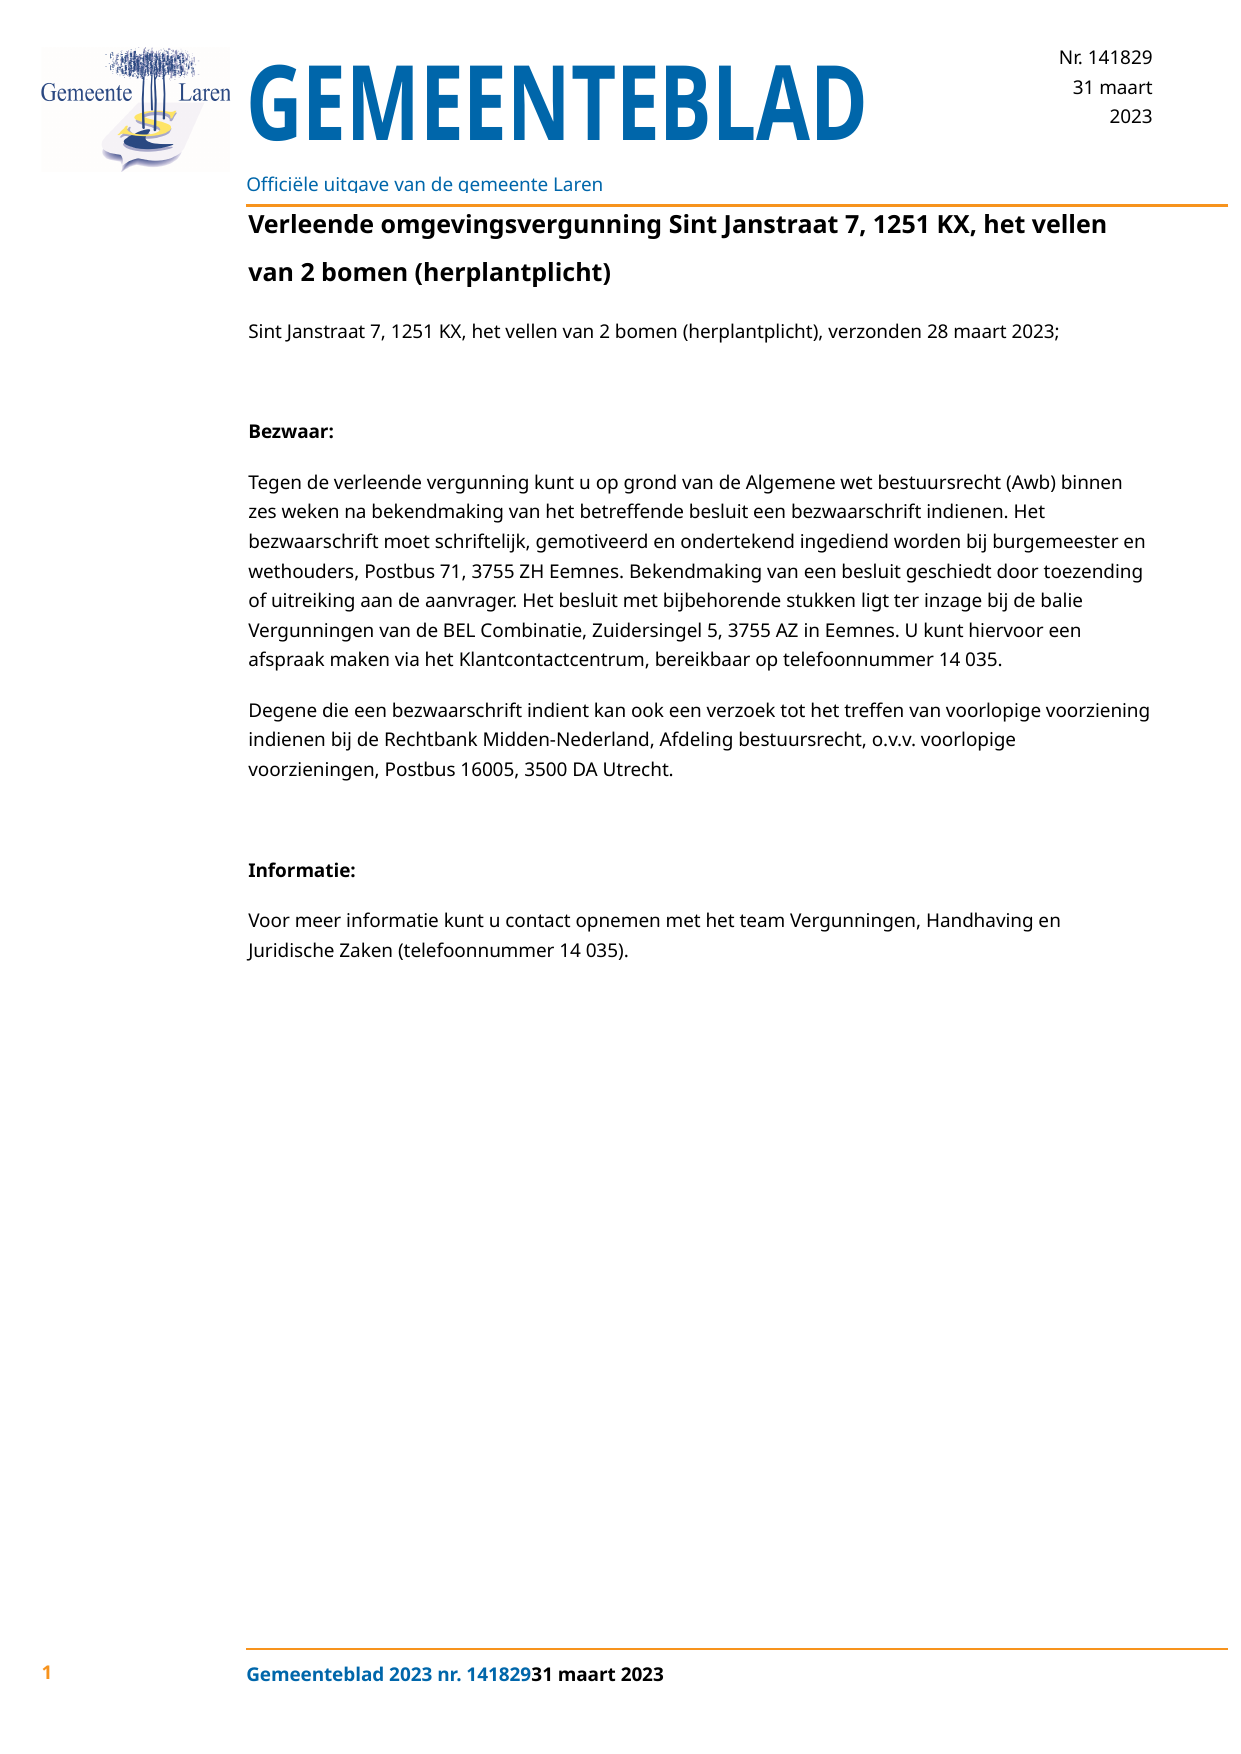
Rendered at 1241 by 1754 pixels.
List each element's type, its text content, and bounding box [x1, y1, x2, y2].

text Degene die een bezwaarschrift indient kan ook een verzoek tot het treffen van voorlopige voorziening indienen bij de Rechtbank Midden-Nederland, Afdeling bestuursrecht, o.v.v. voorlopige voorzieningen, Postbus 16005, 3500 DA Utrecht. [248, 697, 1152, 782]
text Tegen de verleende vergunning kunt u op grond van de Algemene wet bestuursrecht (Awb) binnen zes weken na bekendmaking van het betreffende besluit een bezwaarschrift indienen. Het bezwaarschrift moet schriftelijk, gemotiveerd en ondertekend ingediend worden bij burgemeester en wethouders, Postbus 71, 3755 ZH Eemnes. Bekendmaking van een besluit geschiedt door toezending of uitreiking aan de aanvrager. Het besluit met bijbehorende stukken ligt ter inzage bij de balie Vergunningen van de BEL Combinatie, Zuidersingel 5, 3755 AZ in Eemnes. U kunt hiervoor een afspraak maken via het Klantcontactcentrum, bereikbaar op telefoonnummer 14 035. [248, 469, 1152, 672]
text Voor meer informatie kunt u contact opnemen met het team Vergunningen, Handhaving en Juridische Zaken (telefoonnummer 14 035). [248, 907, 1152, 963]
text Informatie: [248, 857, 1152, 883]
text Sint Janstraat 7, 1251 KX, het vellen van 2 bomen (herplantplicht), verzonden 28 maart 2023; [248, 318, 1152, 344]
picture [41, 47, 231, 172]
text Bezwaar: [248, 419, 1152, 444]
text Verleende omgevingsvergunning Sint Janstraat 7, 1251 KX, het vellen van 2 bomen (herplantplicht) [248, 207, 1152, 288]
